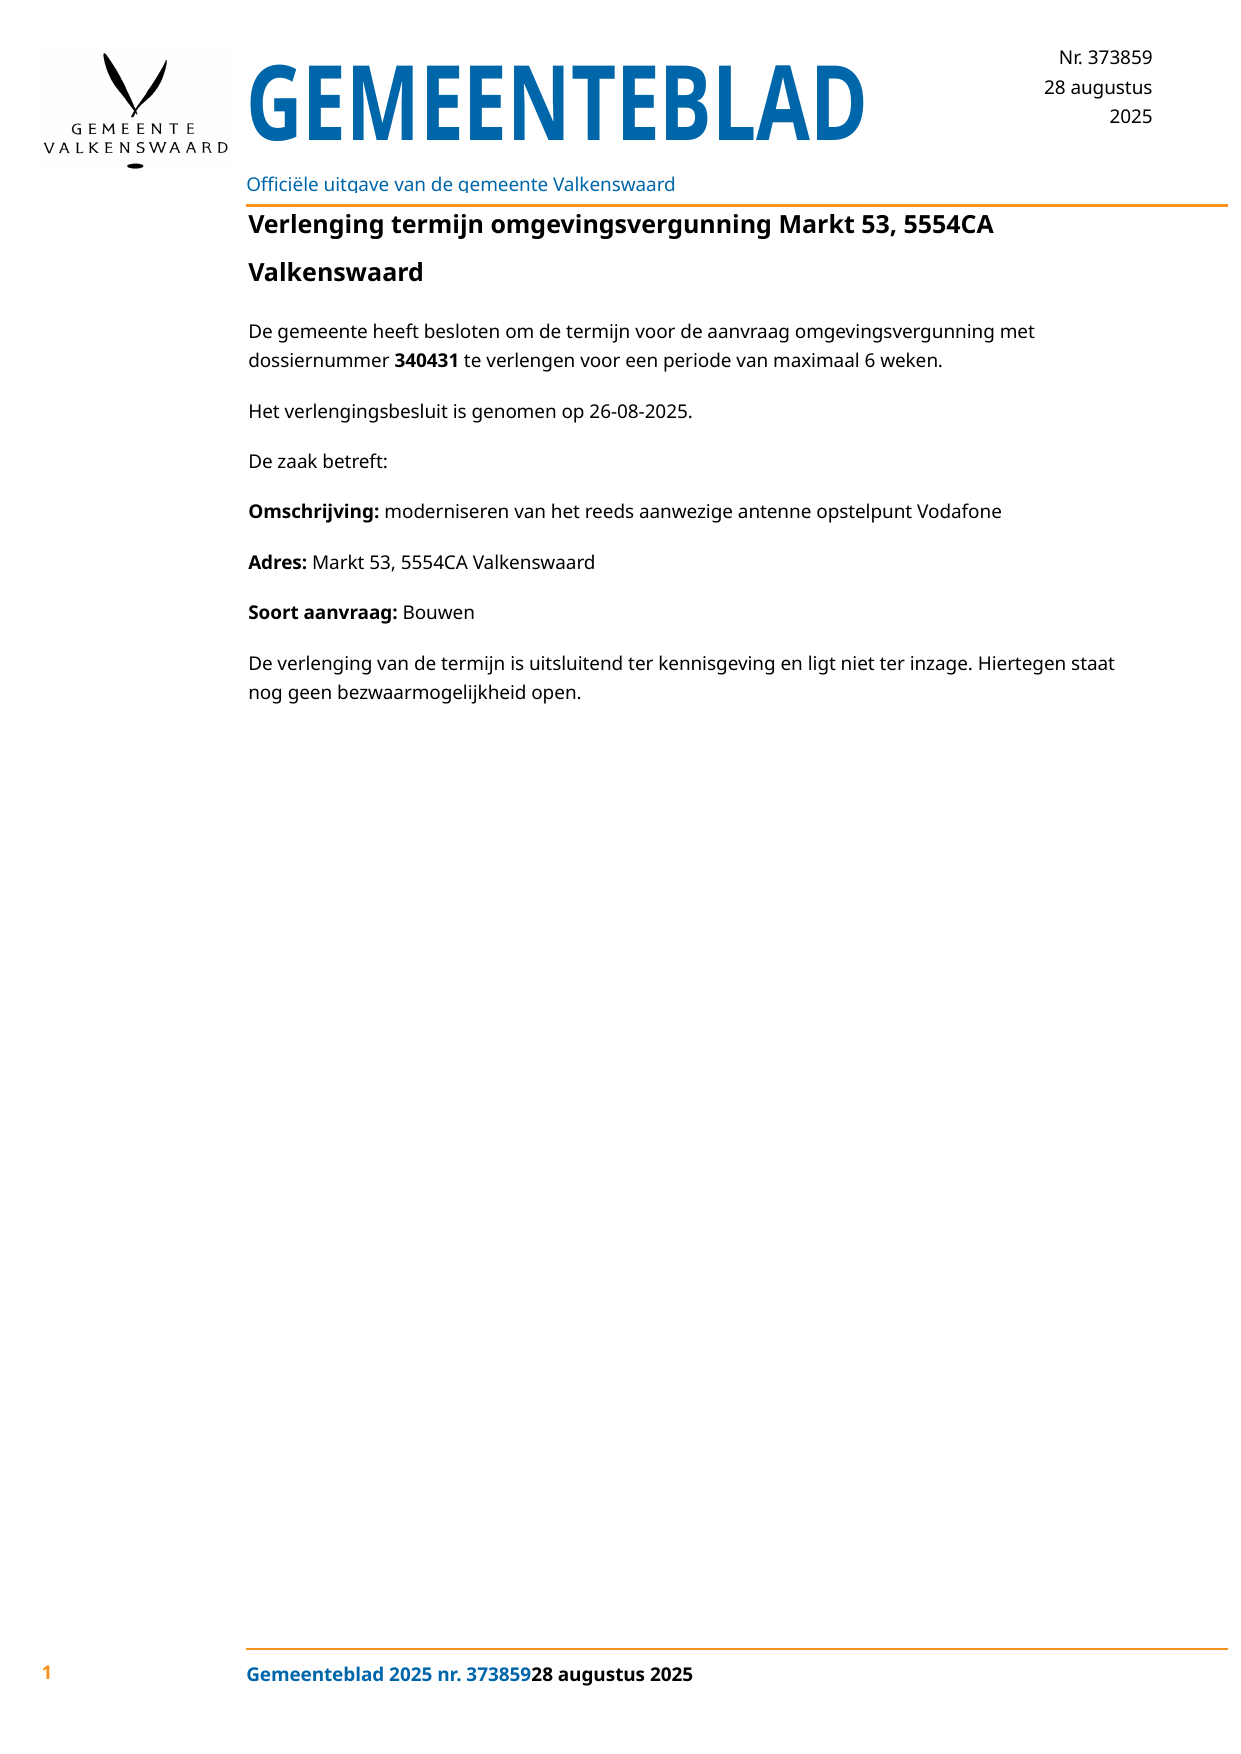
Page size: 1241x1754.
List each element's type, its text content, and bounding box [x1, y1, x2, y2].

text Verlenging termijn omgevingsvergunning Markt 53, 5554CA Valkenswaard [248, 207, 1152, 288]
text De gemeente heeft besloten om de termijn voor de aanvraag omgevingsvergunning met dossiernummer 340431 te verlengen voor een periode van maximaal 6 weken. [248, 318, 1152, 373]
text Omschrijving: moderniseren van het reeds aanwezige antenne opstelpunt Vodafone [248, 499, 1152, 524]
text Adres: Markt 53, 5554CA Valkenswaard [248, 549, 1152, 575]
text De zaak betreft: [248, 448, 1152, 474]
picture [41, 47, 231, 172]
text De verlenging van de termijn is uitsluitend ter kennisgeving en ligt niet ter inzage. Hiertegen staat nog geen bezwaarmogelijkheid open. [248, 650, 1152, 705]
text Soort aanvraag: Bouwen [248, 599, 1152, 625]
text Het verlengingsbesluit is genomen op 26-08-2025. [248, 398, 1152, 424]
